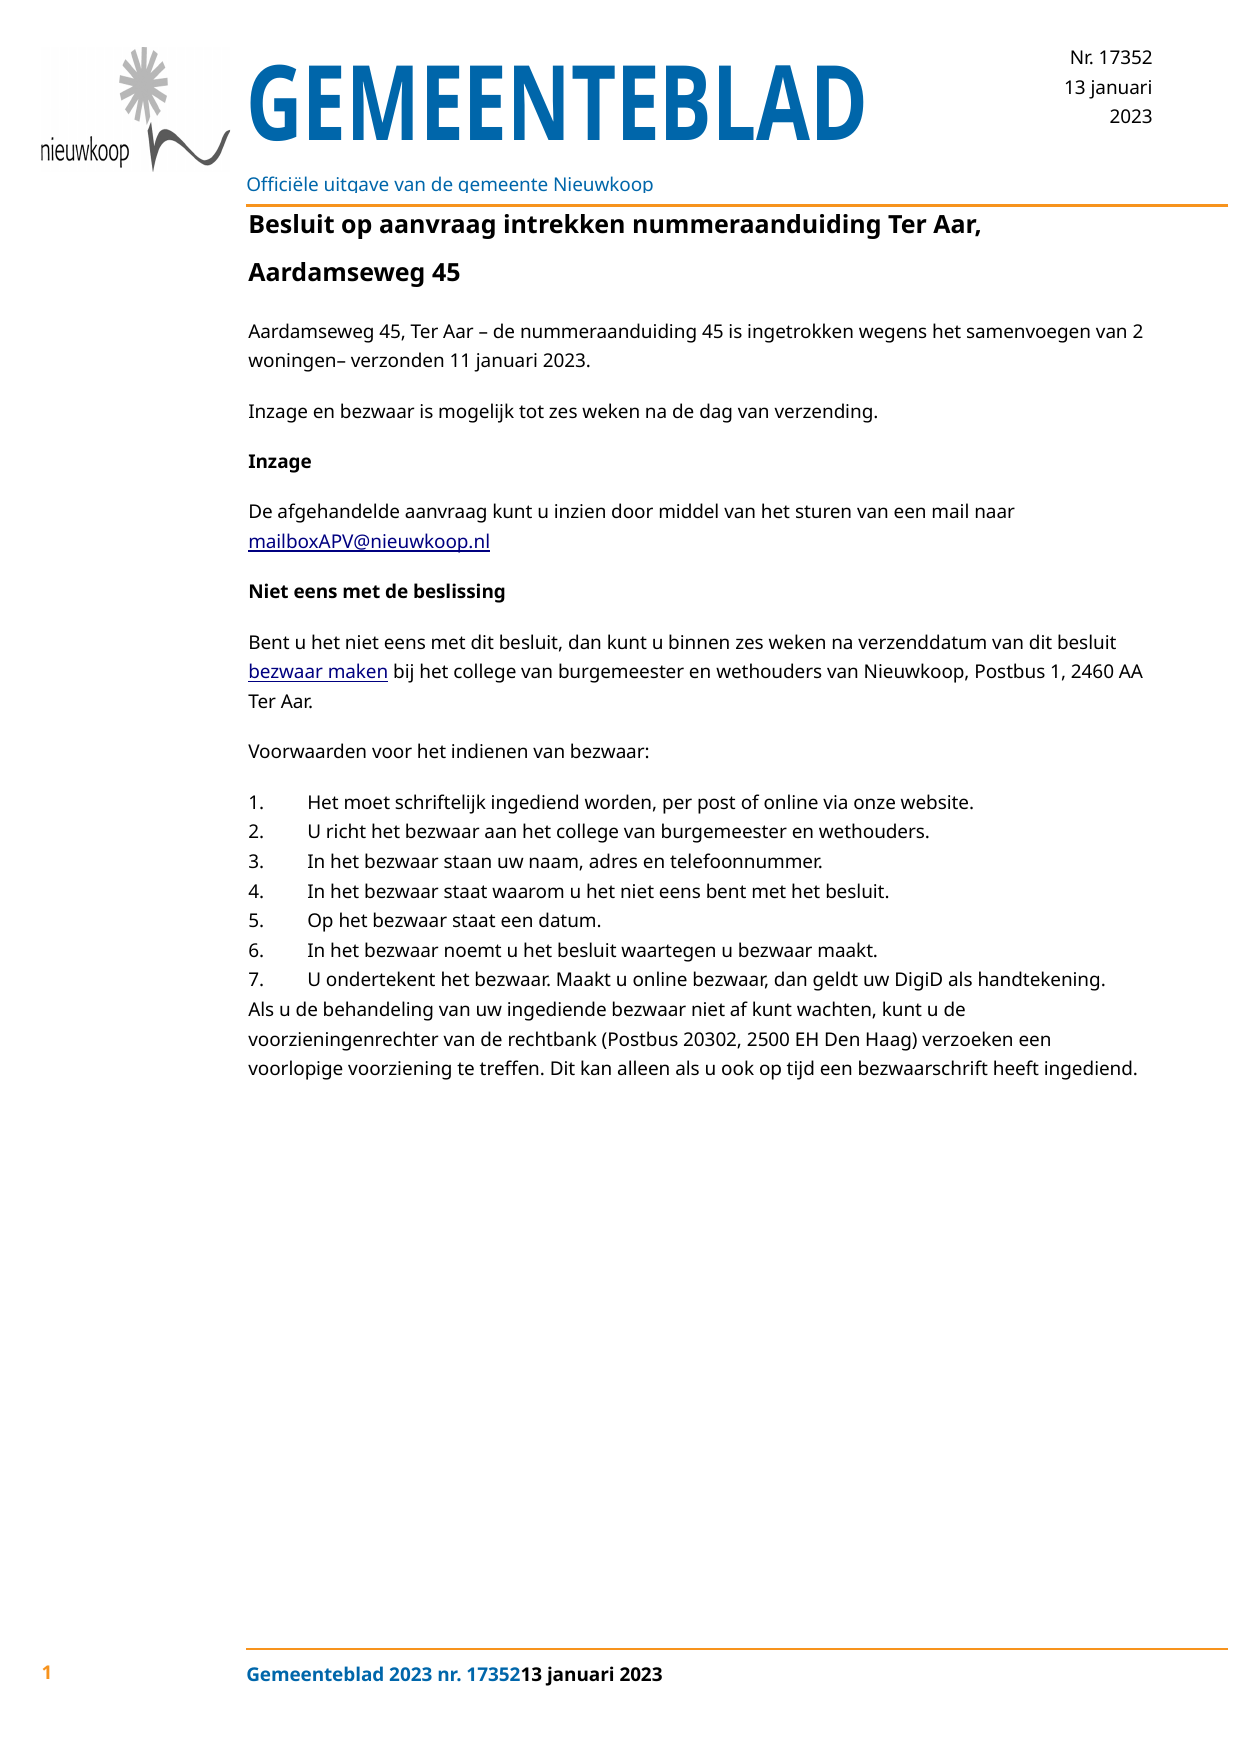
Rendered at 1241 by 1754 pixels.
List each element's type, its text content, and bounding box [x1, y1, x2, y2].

text Aardamseweg 45, Ter Aar – de nummeraanduiding 45 is ingetrokken wegens het samenvoegen van 2 woningen– verzonden 11 januari 2023. [248, 318, 1152, 373]
picture [41, 47, 231, 172]
list In het bezwaar staat waarom u het niet eens bent met het besluit. [248, 878, 1152, 904]
list In het bezwaar noemt u het besluit waartegen u bezwaar maakt. [248, 937, 1152, 963]
text Voorwaarden voor het indienen van bezwaar: [248, 739, 1152, 764]
text Besluit op aanvraag intrekken nummeraanduiding Ter Aar, Aardamseweg 45 [248, 207, 1152, 288]
list U richt het bezwaar aan het college van burgemeester en wethouders. [248, 819, 1152, 844]
list In het bezwaar staan uw naam, adres en telefoonnummer. [248, 848, 1152, 874]
list Het moet schriftelijk ingediend worden, per post of online via onze website. [248, 789, 1152, 815]
text De afgehandelde aanvraag kunt u inzien door middel van het sturen van een mail naar mailboxAPV@nieuwkoop.nl [248, 499, 1152, 554]
list U ondertekent het bezwaar. Maakt u online bezwaar, dan geldt uw DigiD als handtekening. [248, 967, 1152, 992]
text Inzage en bezwaar is mogelijk tot zes weken na de dag van verzending. [248, 398, 1152, 424]
list Op het bezwaar staat een datum. [248, 907, 1152, 933]
text Als u de behandeling van uw ingediende bezwaar niet af kunt wachten, kunt u de voorzieningenrechter van de rechtbank (Postbus 20302, 2500 EH Den Haag) verzoeken een voorlopige voorziening te treffen. Dit kan alleen als u ook op tijd een bezwaarschrift heeft ingediend. [248, 996, 1152, 1081]
text Niet eens met de beslissing [248, 579, 1152, 604]
text Bent u het niet eens met dit besluit, dan kunt u binnen zes weken na verzenddatum van dit besluit bezwaar maken bij het college van burgemeester en wethouders van Nieuwkoop, Postbus 1, 2460 AA Ter Aar. [248, 629, 1152, 714]
text Inzage [248, 448, 1152, 474]
